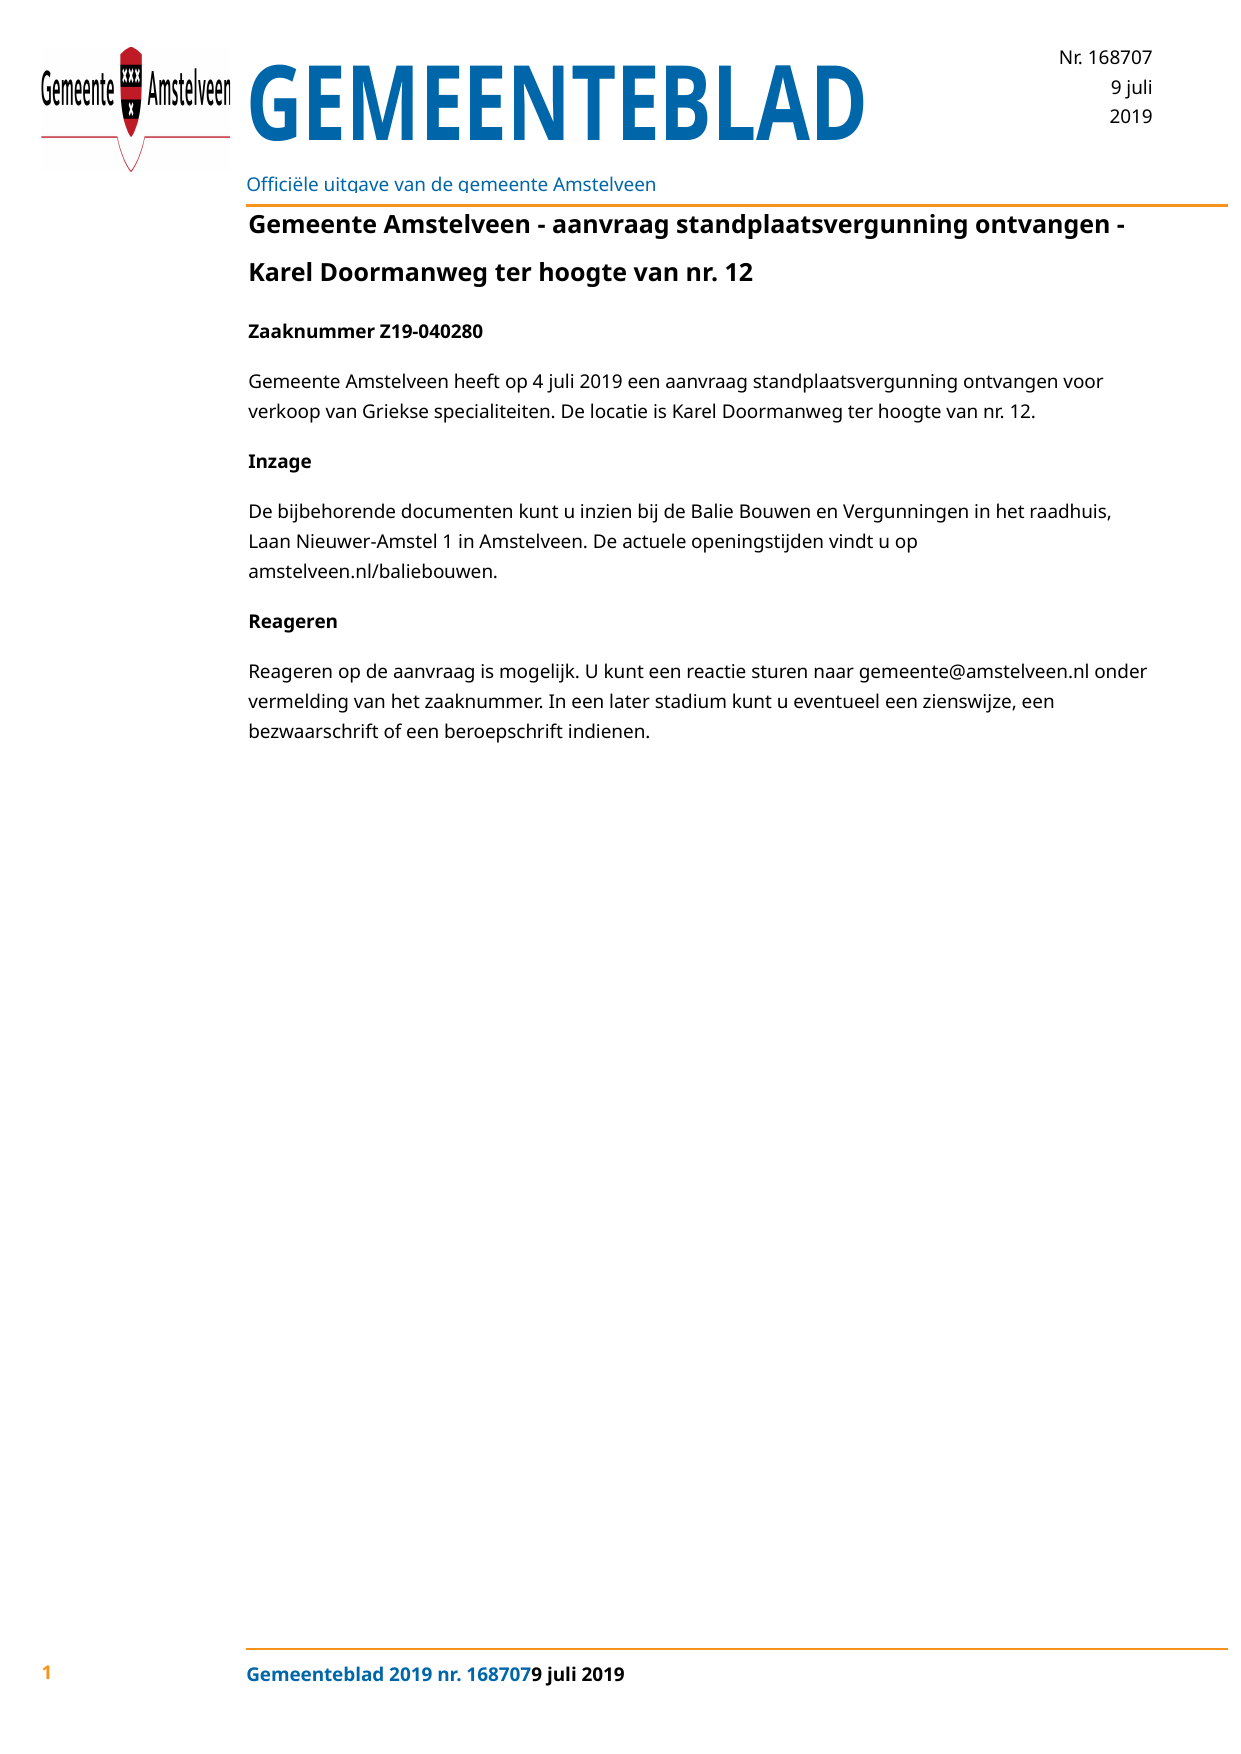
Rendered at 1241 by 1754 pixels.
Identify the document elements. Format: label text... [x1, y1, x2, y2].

text Reageren [248, 608, 1152, 634]
text De bijbehorende documenten kunt u inzien bij de Balie Bouwen en Vergunningen in het raadhuis, Laan Nieuwer-Amstel 1 in Amstelveen. De actuele openingstijden vindt u op amstelveen.nl/baliebouwen. [248, 499, 1152, 584]
text Reageren op de aanvraag is mogelijk. U kunt een reactie sturen naar gemeente@amstelveen.nl onder vermelding van het zaaknummer. In een later stadium kunt u eventueel een zienswijze, een bezwaarschrift of een beroepschrift indienen. [248, 659, 1152, 744]
text Gemeente Amstelveen - aanvraag standplaatsvergunning ontvangen - Karel Doormanweg ter hoogte van nr. 12 [248, 207, 1152, 288]
text Gemeente Amstelveen heeft op 4 juli 2019 een aanvraag standplaatsvergunning ontvangen voor verkoop van Griekse specialiteiten. De locatie is Karel Doormanweg ter hoogte van nr. 12. [248, 368, 1152, 424]
picture [41, 47, 231, 172]
text Zaaknummer Z19-040280 [248, 318, 1152, 344]
text Inzage [248, 448, 1152, 474]
